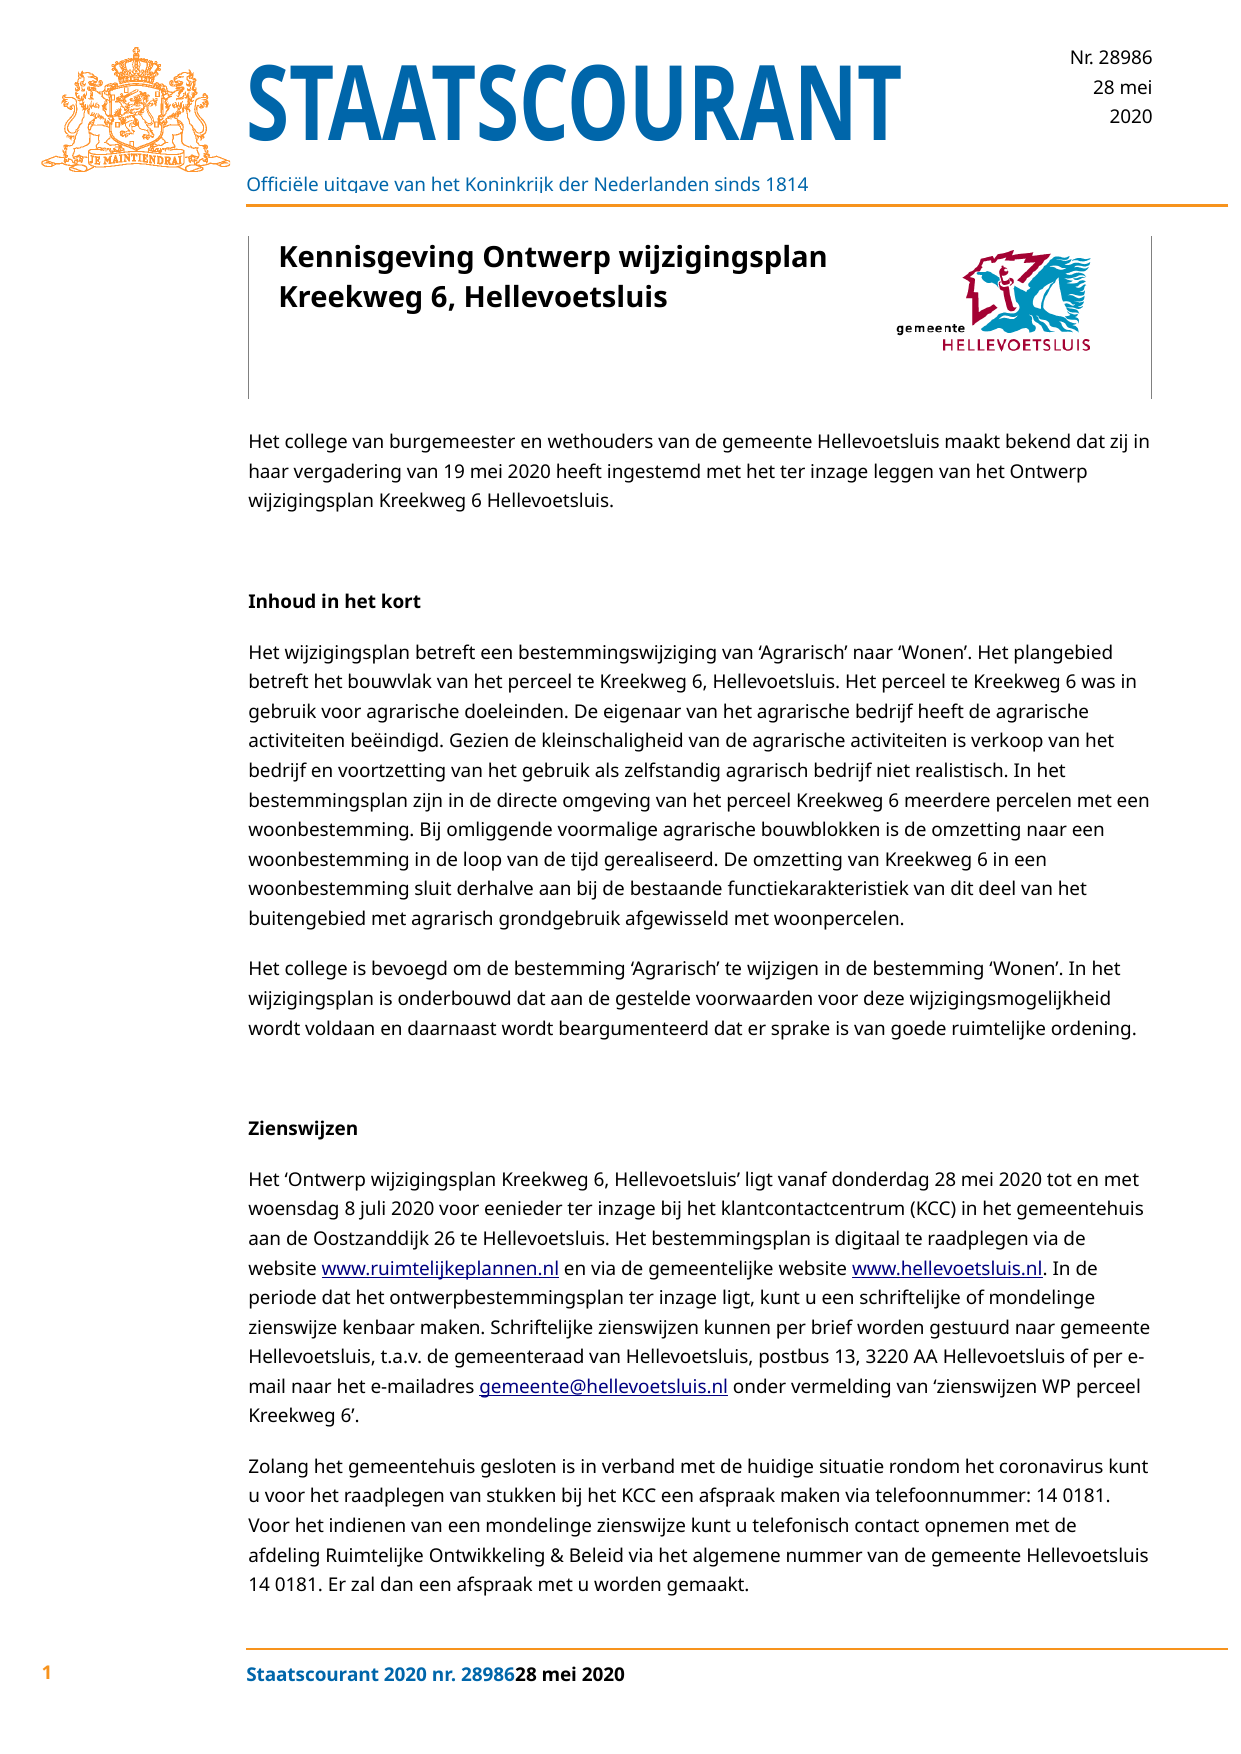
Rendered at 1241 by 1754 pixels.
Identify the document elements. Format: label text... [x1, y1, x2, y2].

text Zolang het gemeentehuis gesloten is in verband met de huidige situatie rondom het coronavirus kunt u voor het raadplegen van stukken bij het KCC een afspraak maken via telefoonnummer: 14 0181. Voor het indienen van een mondelinge zienswijze kunt u telefonisch contact opnemen met de afdeling Ruimtelijke Ontwikkeling & Beleid via het algemene nummer van de gemeente Hellevoetsluis 14 0181. Er zal dan een afspraak met u worden gemaakt. [248, 1453, 1152, 1597]
text Het ‘Ontwerp wijzigingsplan Kreekweg 6, Hellevoetsluis’ ligt vanaf donderdag 28 mei 2020 tot en met woensdag 8 juli 2020 voor eenieder ter inzage bij het klantcontactcentrum (KCC) in het gemeentehuis aan de Oostzanddijk 26 te Hellevoetsluis. Het bestemmingsplan is digitaal te raadplegen via de website www.ruimtelijkeplannen.nl en via de gemeentelijke website www.hellevoetsluis.nl. In de periode dat het ontwerpbestemmingsplan ter inzage ligt, kunt u een schriftelijke of mondelinge zienswijze kenbaar maken. Schriftelijke zienswijzen kunnen per brief worden gestuurd naar gemeente Hellevoetsluis, t.a.v. de gemeenteraad van Hellevoetsluis, postbus 13, 3220 AA Hellevoetsluis of per e-mail naar het e-mailadres gemeente@hellevoetsluis.nl onder vermelding van ‘zienswijzen WP perceel Kreekweg 6’. [248, 1166, 1152, 1428]
text Zienswijzen [248, 1116, 1152, 1141]
text Inhoud in het kort [248, 588, 1152, 614]
text Het college van burgemeester en wethouders van de gemeente Hellevoetsluis maakt bekend dat zij in haar vergadering van 19 mei 2020 heeft ingestemd met het ter inzage leggen van het Ontwerp wijzigingsplan Kreekweg 6 Hellevoetsluis. [248, 428, 1152, 513]
table_header [850, 236, 1151, 399]
picture [41, 47, 231, 172]
text Het wijzigingsplan betreft een bestemmingswijziging van ‘Agrarisch’ naar ‘Wonen’. Het plangebied betreft het bouwvlak van het perceel te Kreekweg 6, Hellevoetsluis. Het perceel te Kreekweg 6 was in gebruik voor agrarische doeleinden. De eigenaar van het agrarische bedrijf heeft de agrarische activiteiten beëindigd. Gezien de kleinschaligheid van de agrarische activiteiten is verkoop van het bedrijf en voortzetting van het gebruik als zelfstandig agrarisch bedrijf niet realistisch. In het bestemmingsplan zijn in de directe omgeving van het perceel Kreekweg 6 meerdere percelen met een woonbestemming. Bij omliggende voormalige agrarische bouwblokken is de omzetting naar een woonbestemming in de loop van de tijd gerealiseerd. De omzetting van Kreekweg 6 in een woonbestemming sluit derhalve aan bij de bestaande functiekarakteristiek van dit deel van het buitengebied met agrarisch grondgebruik afgewisseld met woonpercelen. [248, 639, 1152, 931]
table_header Kennisgeving Ontwerp wijzigingsplan Kreekweg 6, Hellevoetsluis [249, 236, 850, 399]
picture [882, 236, 1119, 374]
text Het college is bevoegd om de bestemming ‘Agrarisch’ te wijzigen in de bestemming ‘Wonen’. In het wijzigingsplan is onderbouwd dat aan de gestelde voorwaarden voor deze wijzigingsmogelijkheid wordt voldaan en daarnaast wordt beargumenteerd dat er sprake is van goede ruimtelijke ordening. [248, 956, 1152, 1040]
